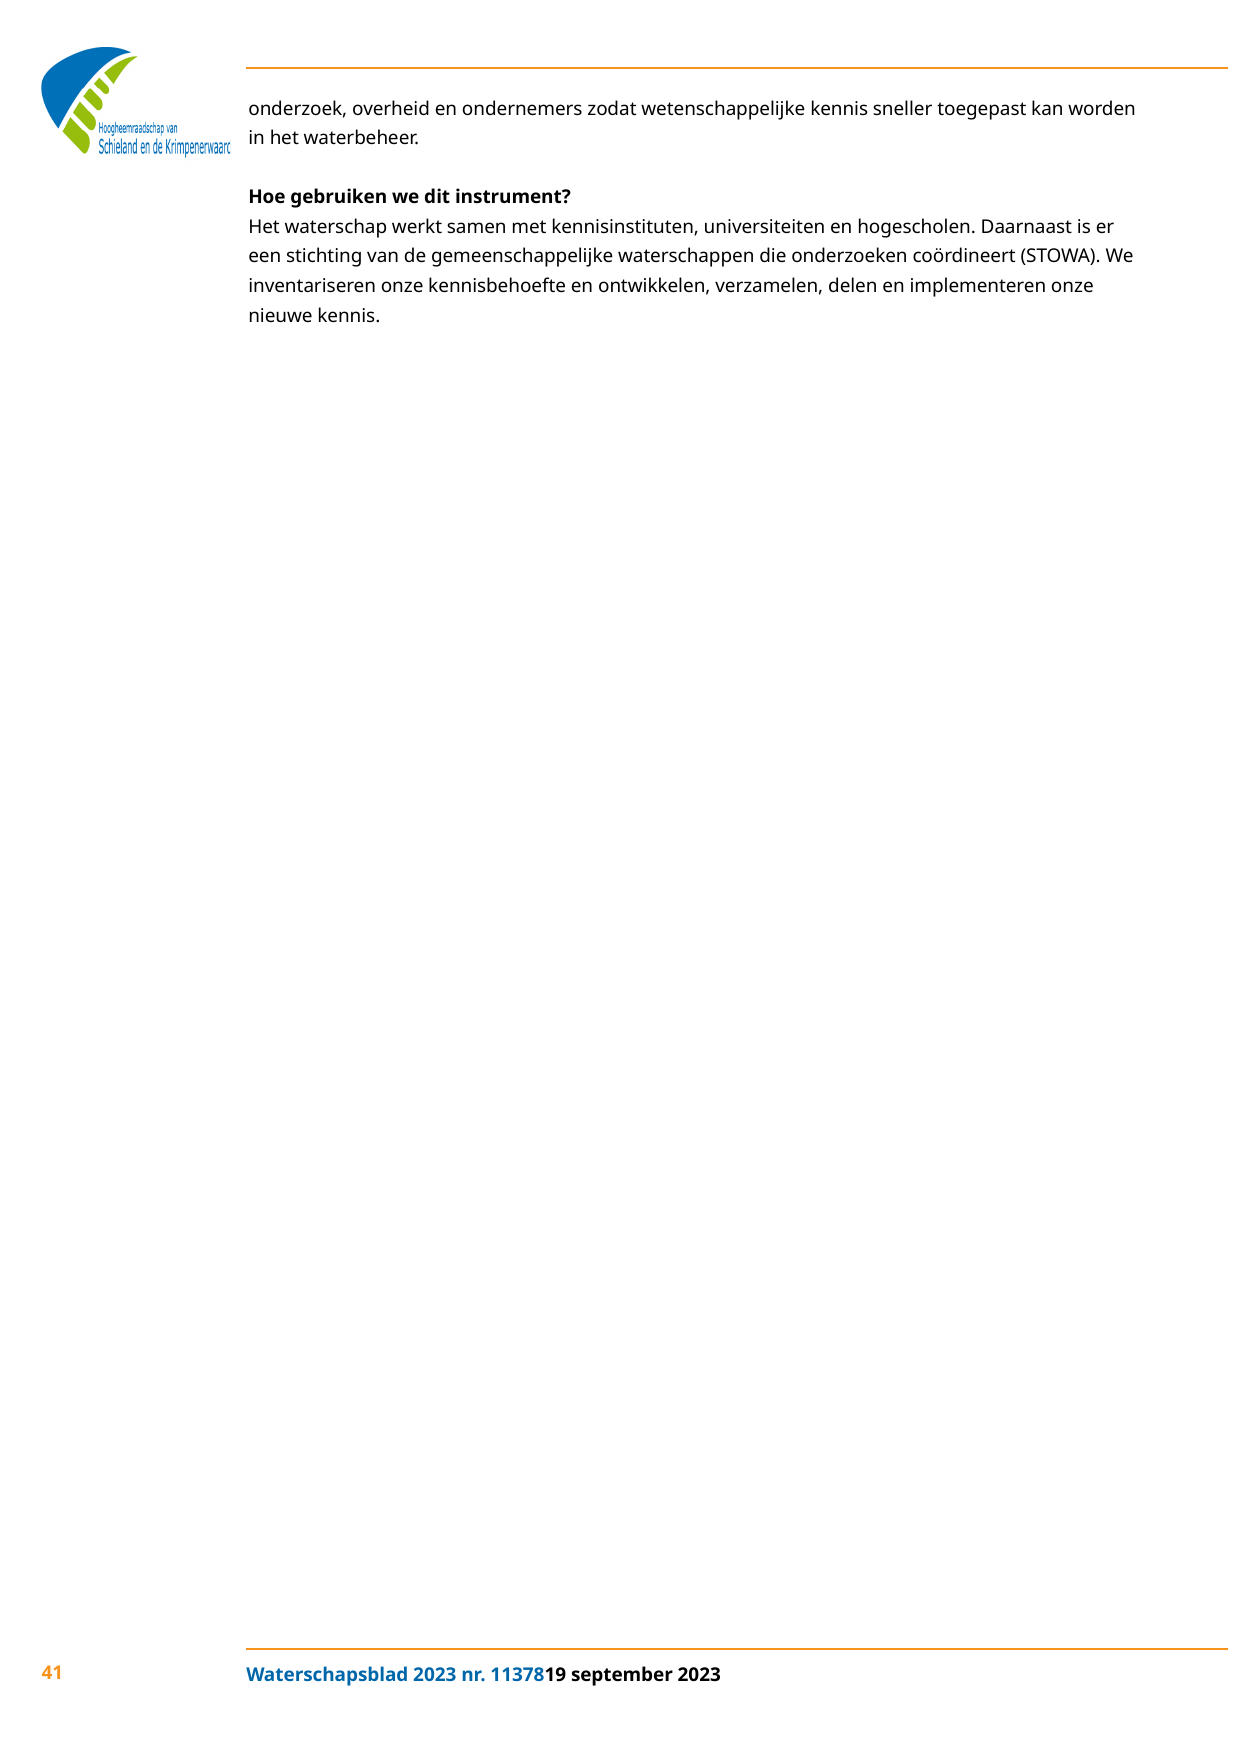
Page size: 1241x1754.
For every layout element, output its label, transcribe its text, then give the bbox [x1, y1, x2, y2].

text Hoe gebruiken we dit instrument? [248, 183, 1152, 209]
text onderzoek, overheid en ondernemers zodat wetenschappelijke kennis sneller toegepast kan worden in het waterbeheer. [248, 95, 1152, 150]
text Het waterschap werkt samen met kennisinstituten, universiteiten en hogescholen. Daarnaast is er een stichting van de gemeenschappelijke waterschappen die onderzoeken coördineert (STOWA). We inventariseren onze kennisbehoefte en ontwikkelen, verzamelen, delen en implementeren onze nieuwe kennis. [248, 213, 1152, 328]
picture [41, 47, 231, 172]
